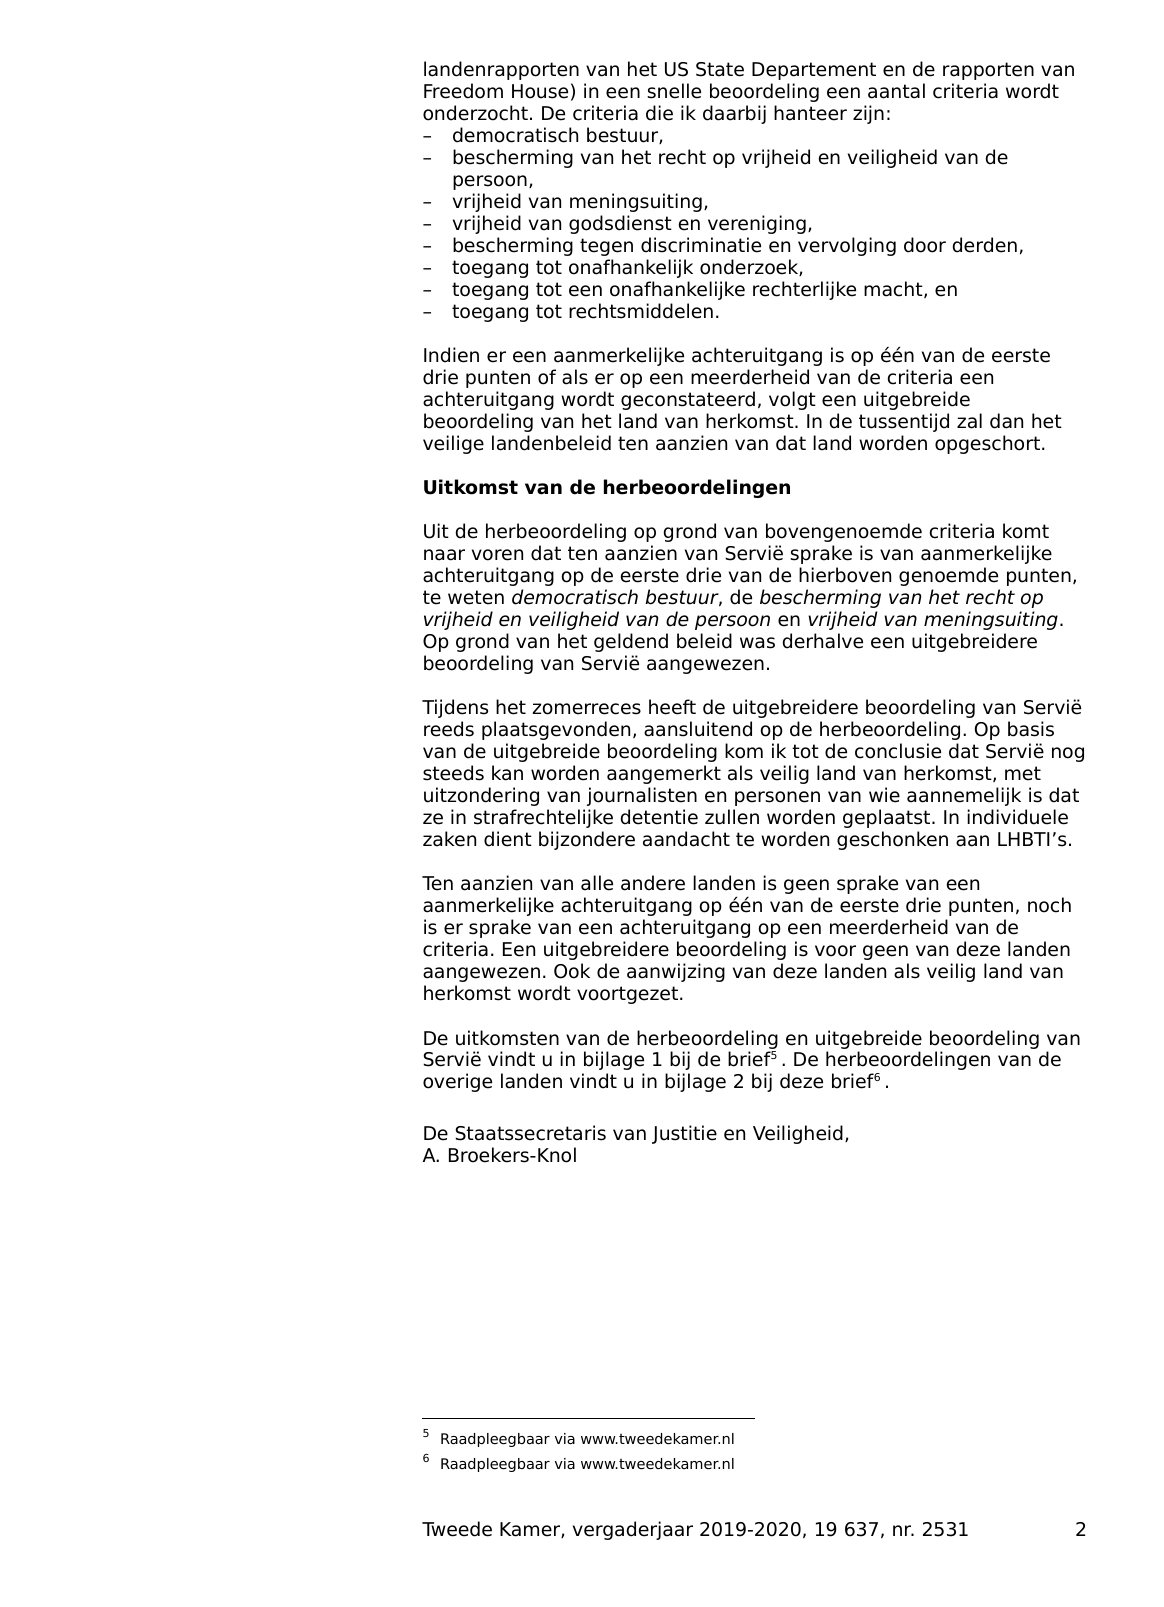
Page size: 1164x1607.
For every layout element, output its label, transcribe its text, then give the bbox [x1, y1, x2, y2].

text Ten aanzien van alle andere landen is geen sprake van een aanmerkelijke achteruitgang op één van de eerste drie punten, noch is er sprake van een achteruitgang op een meerderheid van de criteria. Een uitgebreidere beoordeling is voor geen van deze landen aangewezen. Ook de aanwijzing van deze landen als veilig land van herkomst wordt voortgezet. [422, 873, 1087, 1005]
text – toegang tot rechtsmiddelen. [422, 301, 1087, 323]
text Tijdens het zomerreces heeft de uitgebreidere beoordeling van Servië reeds plaatsgevonden, aansluitend op de herbeoordeling. Op basis van de uitgebreide beoordeling kom ik tot de conclusie dat Servië nog steeds kan worden aangemerkt als veilig land van herkomst, met uitzondering van journalisten en personen van wie aannemelijk is dat ze in strafrechtelijke detentie zullen worden geplaatst. In individuele zaken dient bijzondere aandacht te worden geschonken aan LHBTI’s. [422, 697, 1087, 851]
text Raadpleegbaar via www.tweedekamer.nl [422, 1452, 1087, 1474]
text Raadpleegbaar via www.tweedekamer.nl [422, 1427, 1087, 1449]
text Uit de herbeoordeling op grond van bovengenoemde criteria komt naar voren dat ten aanzien van Servië sprake is van aanmerkelijke achteruitgang op de eerste drie van de hierboven genoemde punten, te weten democratisch bestuur, de bescherming van het recht op vrijheid en veiligheid van de persoon en vrijheid van meningsuiting. Op grond van het geldend beleid was derhalve een uitgebreidere beoordeling van Servië aangewezen. [422, 521, 1087, 675]
text – toegang tot een onafhankelijke rechterlijke macht, en [422, 279, 1087, 301]
subtitle Uitkomst van de herbeoordelingen [422, 477, 1087, 499]
text De uitkomsten van de herbeoordeling en uitgebreide beoordeling van Servië vindt u in bijlage 1 bij de brief. De herbeoordelingen van de overige landen vindt u in bijlage 2 bij deze brief. [422, 1027, 1087, 1093]
text – vrijheid van meningsuiting, [422, 191, 1087, 213]
text – bescherming tegen discriminatie en vervolging door derden, [422, 235, 1087, 257]
text – bescherming van het recht op vrijheid en veiligheid van de persoon, [422, 147, 1087, 191]
text – toegang tot onafhankelijk onderzoek, [422, 257, 1087, 279]
text De Staatssecretaris van Justitie en Veiligheid, A. Broekers-Knol [422, 1123, 1087, 1167]
text Indien er een aanmerkelijke achteruitgang is op één van de eerste drie punten of als er op een meerderheid van de criteria een achteruitgang wordt geconstateerd, volgt een uitgebreide beoordeling van het land van herkomst. In de tussentijd zal dan het veilige landenbeleid ten aanzien van dat land worden opgeschort. [422, 345, 1087, 455]
text – vrijheid van godsdienst en vereniging, [422, 213, 1087, 235]
text landenrapporten van het US State Departement en de rapporten van Freedom House) in een snelle beoordeling een aantal criteria wordt onderzocht. De criteria die ik daarbij hanteer zijn: [422, 59, 1087, 125]
text – democratisch bestuur, [422, 125, 1087, 147]
